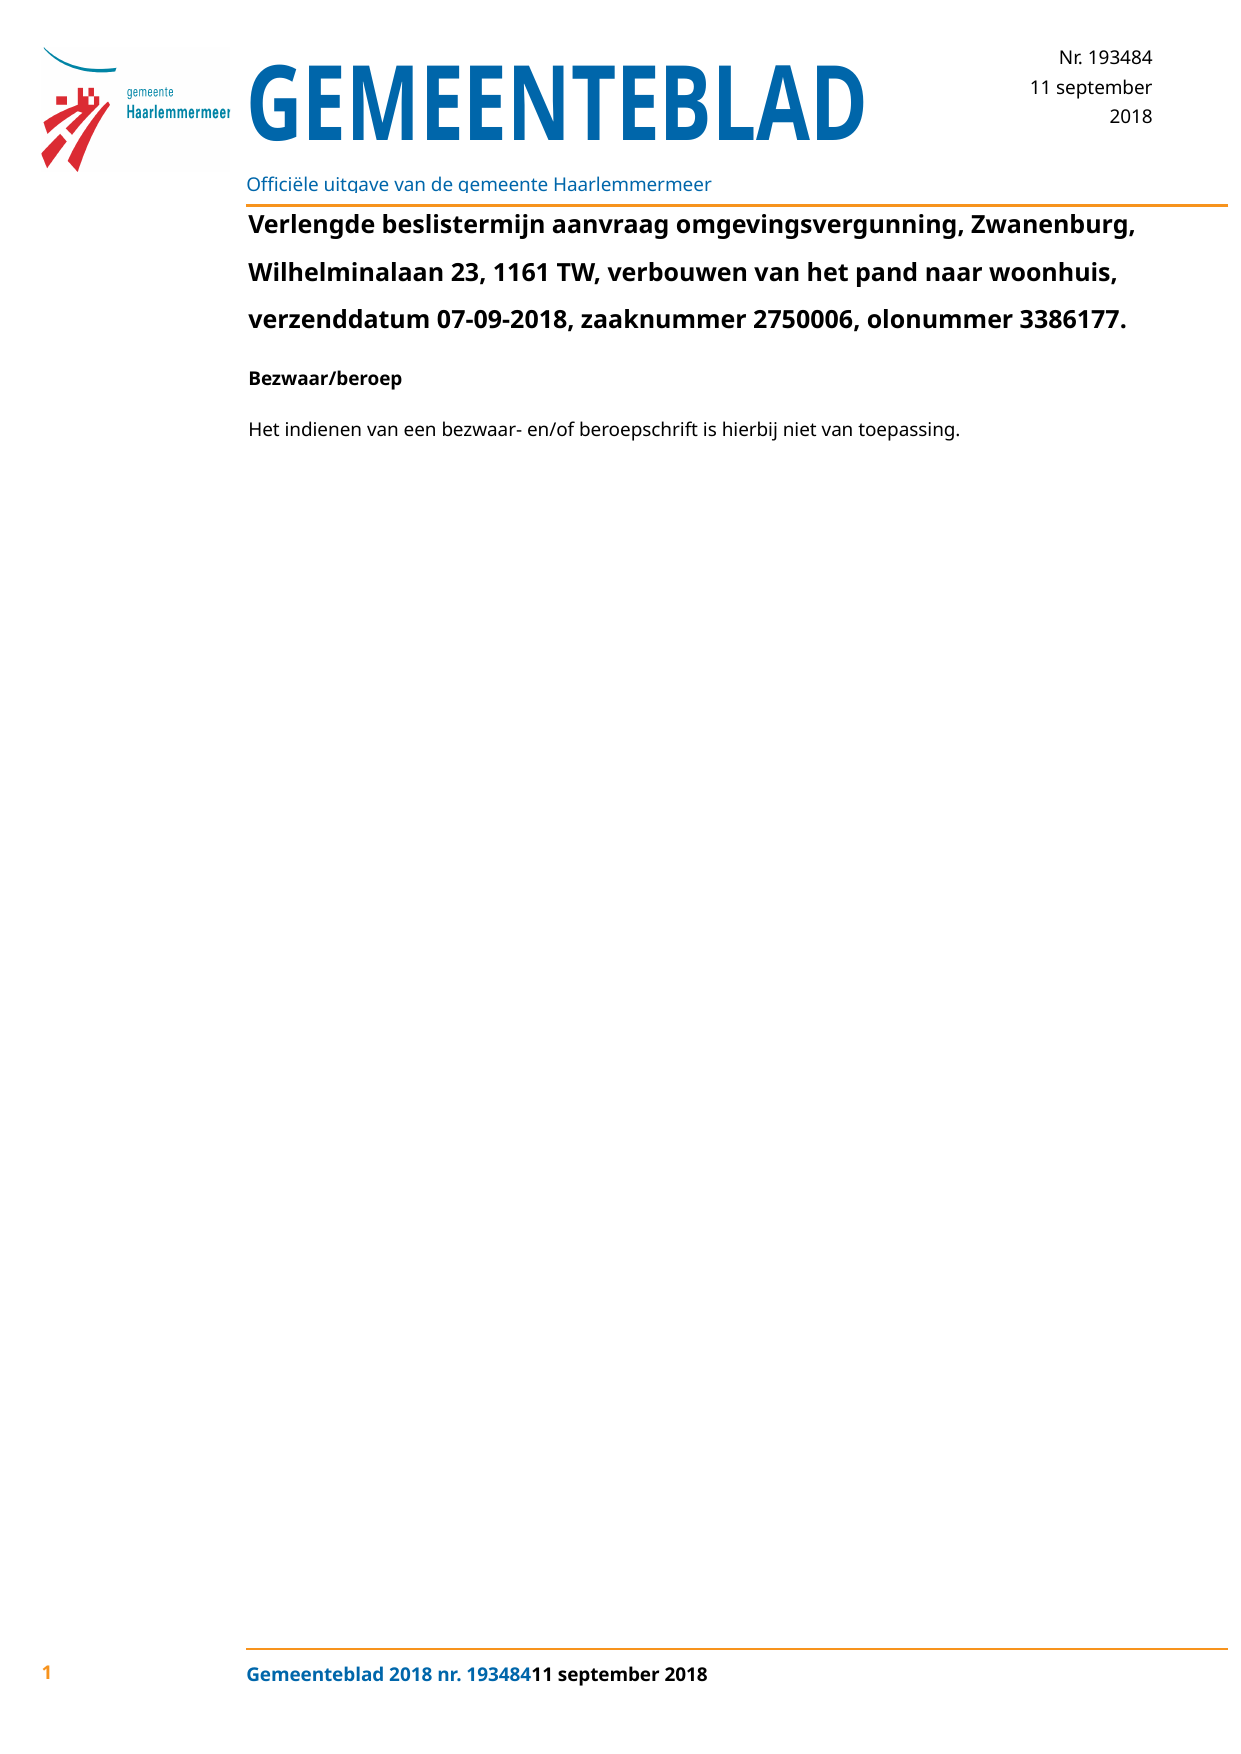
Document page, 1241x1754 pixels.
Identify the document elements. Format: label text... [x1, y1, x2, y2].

text Het indienen van een bezwaar- en/of beroepschrift is hierbij niet van toepassing. [248, 416, 1152, 442]
text Verlengde beslistermijn aanvraag omgevingsvergunning, Zwanenburg, Wilhelminalaan 23, 1161 TW, verbouwen van het pand naar woonhuis, verzenddatum 07-09-2018, zaaknummer 2750006, olonummer 3386177. [248, 207, 1152, 336]
text Bezwaar/beroep [248, 366, 1152, 391]
picture [41, 47, 231, 172]
